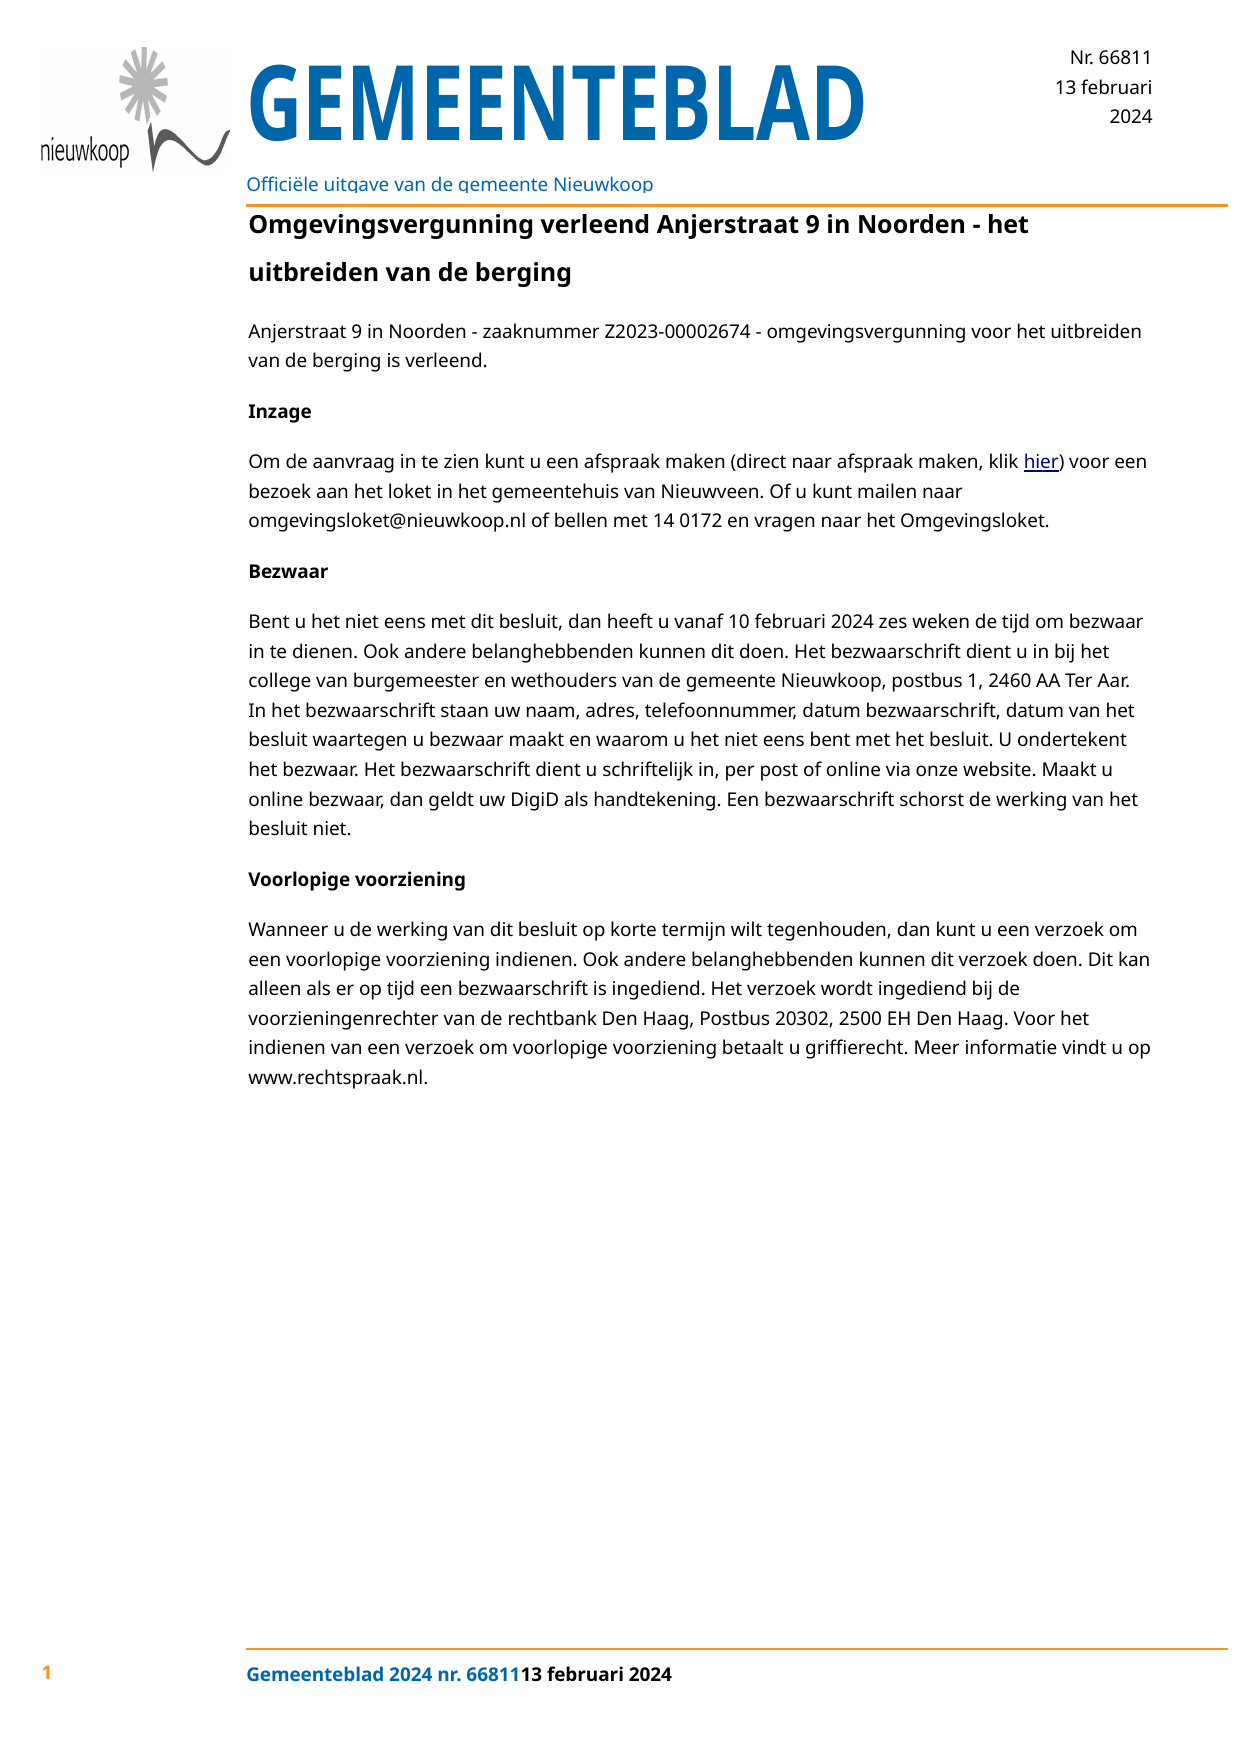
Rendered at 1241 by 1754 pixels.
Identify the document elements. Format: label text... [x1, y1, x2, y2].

text Anjerstraat 9 in Noorden - zaaknummer Z2023-00002674 - omgevingsvergunning voor het uitbreiden van de berging is verleend. [248, 318, 1152, 373]
picture [41, 47, 231, 172]
text Omgevingsvergunning verleend Anjerstraat 9 in Noorden - het uitbreiden van de berging [248, 207, 1152, 288]
text Bezwaar [248, 558, 1152, 584]
text Om de aanvraag in te zien kunt u een afspraak maken (direct naar afspraak maken, klik hier) voor een bezoek aan het loket in het gemeentehuis van Nieuwveen. Of u kunt mailen naar omgevingsloket@nieuwkoop.nl of bellen met 14 0172 en vragen naar het Omgevingsloket. [248, 448, 1152, 533]
text Wanneer u de werking van dit besluit op korte termijn wilt tegenhouden, dan kunt u een verzoek om een voorlopige voorziening indienen. Ook andere belanghebbenden kunnen dit verzoek doen. Dit kan alleen als er op tijd een bezwaarschrift is ingediend. Het verzoek wordt ingediend bij de voorzieningenrechter van de rechtbank Den Haag, Postbus 20302, 2500 EH Den Haag. Voor het indienen van een verzoek om voorlopige voorziening betaalt u griffierecht. Meer informatie vindt u op www.rechtspraak.nl. [248, 916, 1152, 1090]
text Bent u het niet eens met dit besluit, dan heeft u vanaf 10 februari 2024 zes weken de tijd om bezwaar in te dienen. Ook andere belanghebbenden kunnen dit doen. Het bezwaarschrift dient u in bij het college van burgemeester en wethouders van de gemeente Nieuwkoop, postbus 1, 2460 AA Ter Aar. In het bezwaarschrift staan uw naam, adres, telefoonnummer, datum bezwaarschrift, datum van het besluit waartegen u bezwaar maakt en waarom u het niet eens bent met het besluit. U ondertekent het bezwaar. Het bezwaarschrift dient u schriftelijk in, per post of online via onze website. Maakt u online bezwaar, dan geldt uw DigiD als handtekening. Een bezwaarschrift schorst de werking van het besluit niet. [248, 608, 1152, 841]
text Inzage [248, 398, 1152, 424]
text Voorlopige voorziening [248, 866, 1152, 892]
